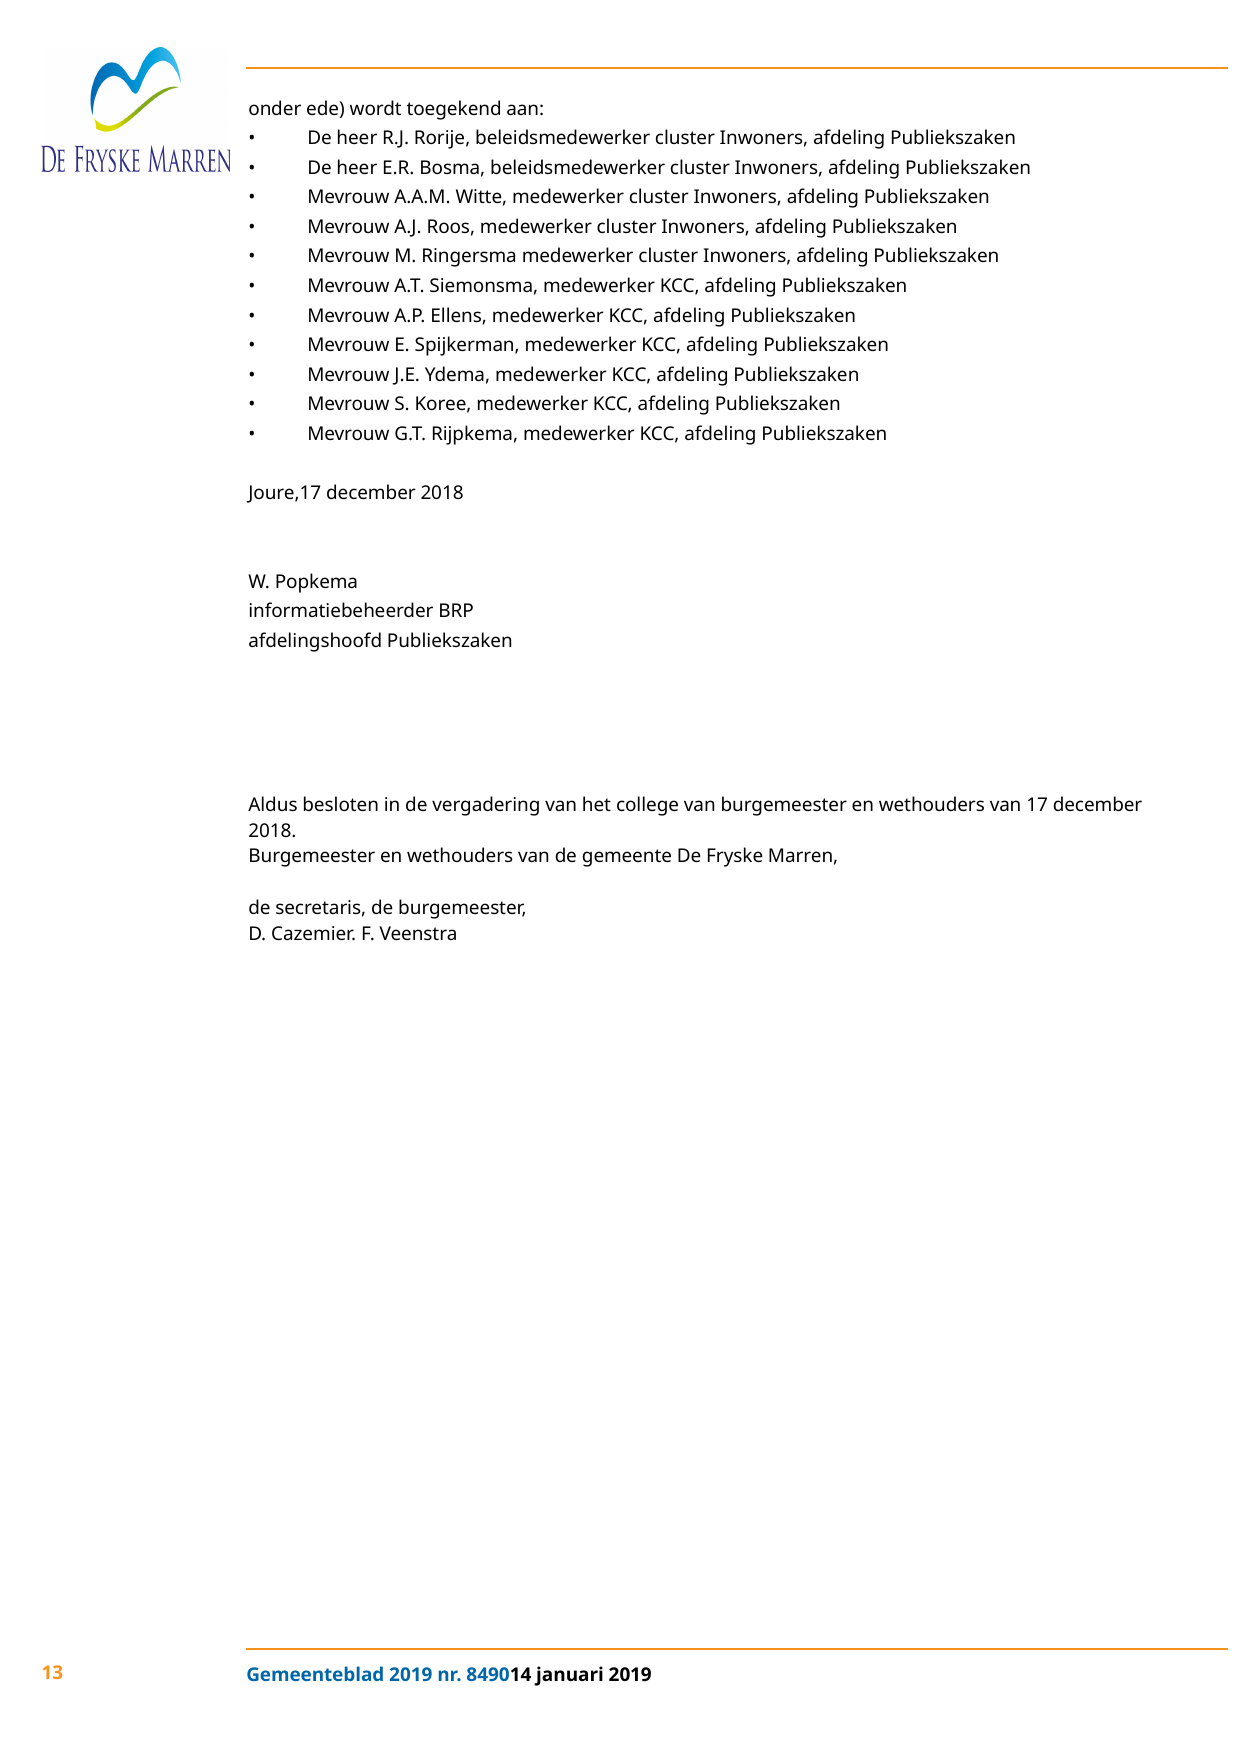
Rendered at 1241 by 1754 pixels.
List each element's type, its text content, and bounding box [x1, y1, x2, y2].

text Aldus besloten in de vergadering van het college van burgemeester en wethouders van 17 december 2018. [248, 791, 1152, 843]
list Mevrouw E. Spijkerman, medewerker KCC, afdeling Publiekszaken [248, 331, 1152, 357]
list Mevrouw J.E. Ydema, medewerker KCC, afdeling Publiekszaken [248, 361, 1152, 387]
text Burgemeester en wethouders van de gemeente De Fryske Marren, [248, 843, 1152, 868]
list De heer E.R. Bosma, beleidsmedewerker cluster Inwoners, afdeling Publiekszaken [248, 154, 1152, 180]
text onder ede) wordt toegekend aan: [248, 95, 1152, 121]
list Mevrouw A.A.M. Witte, medewerker cluster Inwoners, afdeling Publiekszaken [248, 183, 1152, 209]
text D. Cazemier. F. Veenstra [248, 920, 1152, 946]
list Mevrouw M. Ringersma medewerker cluster Inwoners, afdeling Publiekszaken [248, 243, 1152, 268]
list Mevrouw G.T. Rijpkema, medewerker KCC, afdeling Publiekszaken [248, 420, 1152, 446]
text de secretaris, de burgemeester, [248, 894, 1152, 920]
text informatiebeheerder BRP [248, 598, 1152, 623]
list De heer R.J. Rorije, beleidsmedewerker cluster Inwoners, afdeling Publiekszaken [248, 124, 1152, 150]
text Joure,17 december 2018 [248, 479, 1152, 505]
list Mevrouw A.T. Siemonsma, medewerker KCC, afdeling Publiekszaken [248, 272, 1152, 298]
text afdelingshoofd Publiekszaken [248, 627, 1152, 653]
text W. Popkema [248, 568, 1152, 594]
list Mevrouw A.J. Roos, medewerker cluster Inwoners, afdeling Publiekszaken [248, 213, 1152, 239]
list Mevrouw S. Koree, medewerker KCC, afdeling Publiekszaken [248, 391, 1152, 416]
list Mevrouw A.P. Ellens, medewerker KCC, afdeling Publiekszaken [248, 302, 1152, 328]
picture [41, 47, 231, 172]
